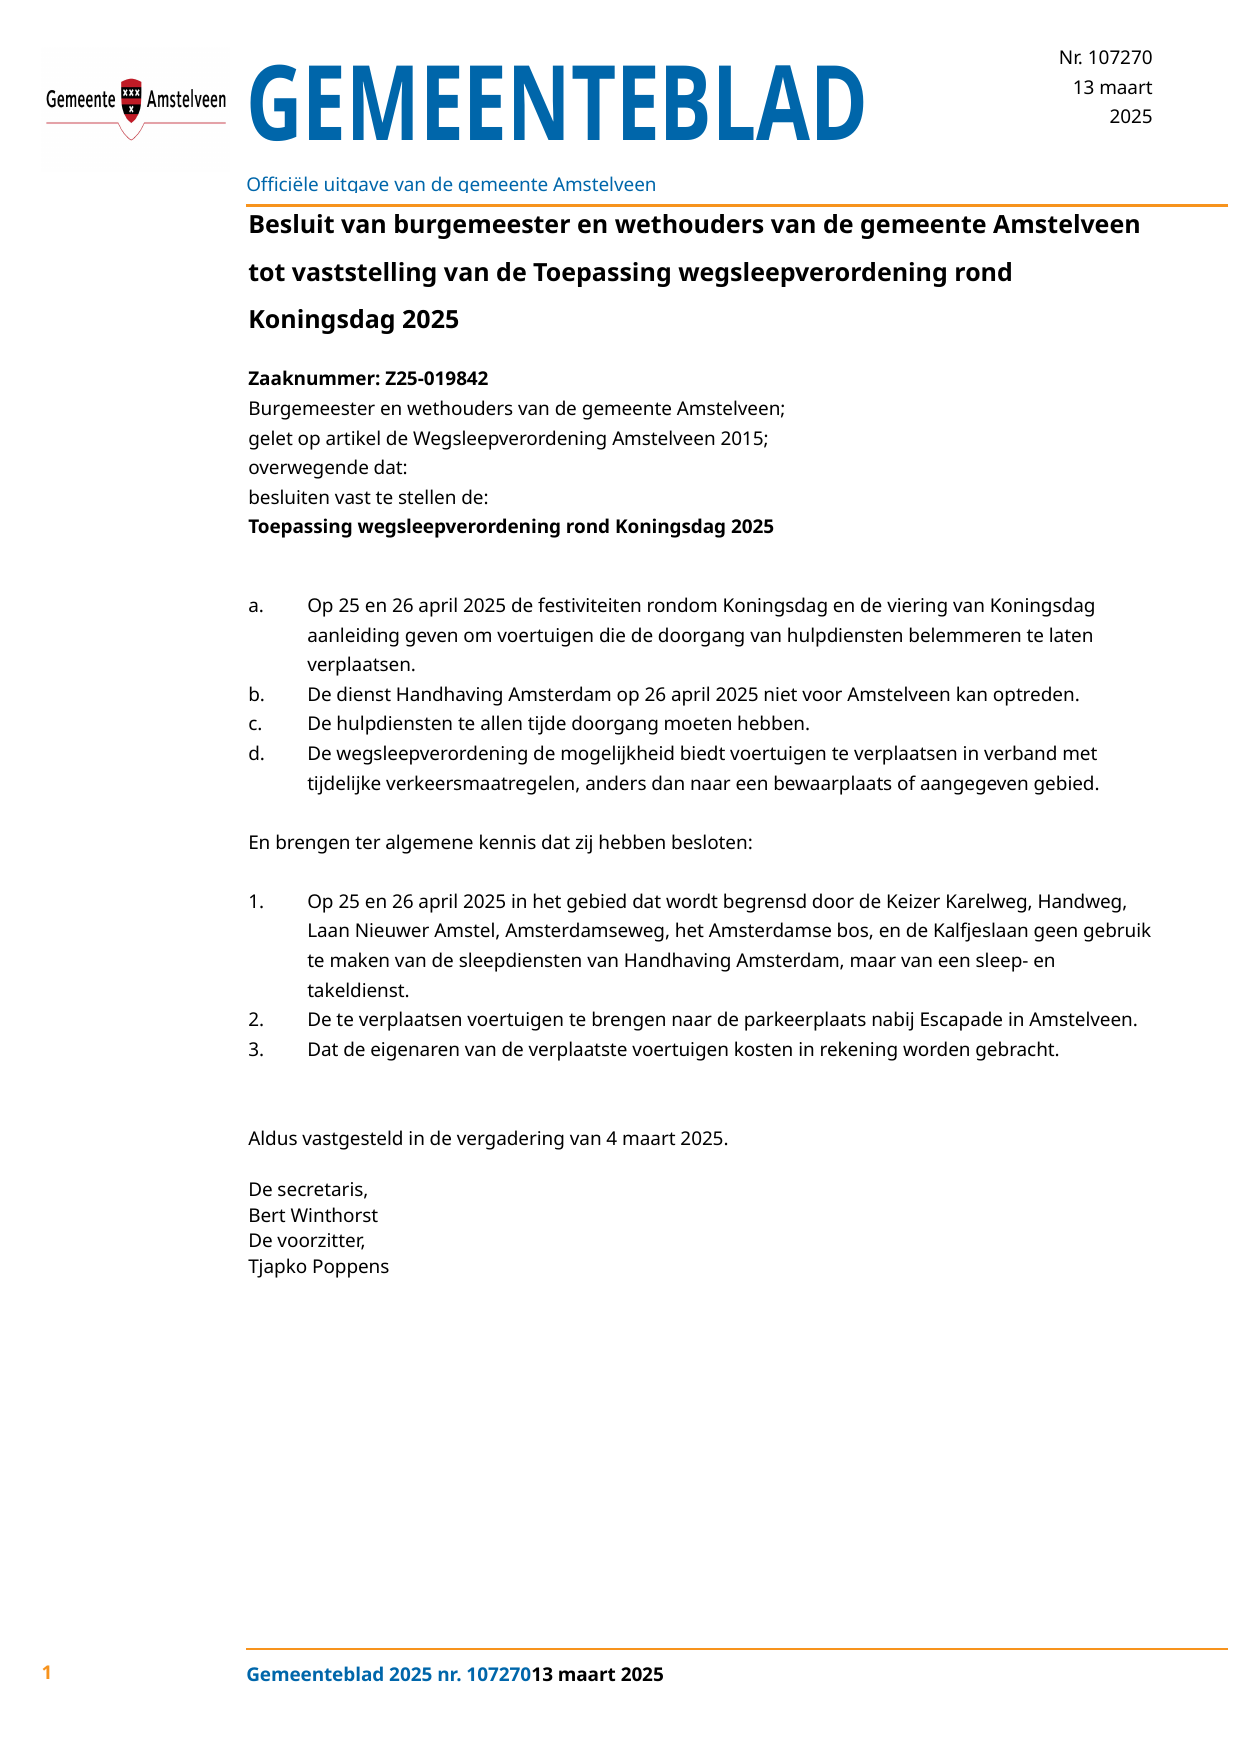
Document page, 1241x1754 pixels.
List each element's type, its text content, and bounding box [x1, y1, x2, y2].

text overwegende dat: [248, 454, 1152, 480]
list Dat de eigenaren van de verplaatste voertuigen kosten in rekening worden gebracht. [248, 1036, 1152, 1062]
text Burgemeester en wethouders van de gemeente Amstelveen; [248, 395, 1152, 421]
text gelet op artikel de Wegsleepverordening Amstelveen 2015; [248, 425, 1152, 450]
list Op 25 en 26 april 2025 in het gebied dat wordt begrensd door de Keizer Karelweg, Handweg, Laan Nieuwer Amstel, Amsterdamseweg, het Amsterdamse bos, en de Kalfjeslaan geen gebruik te maken van de sleepdiensten van Handhaving Amsterdam, maar van een sleep- en takeldienst. [248, 888, 1152, 1003]
text Besluit van burgemeester en wethouders van de gemeente Amstelveen tot vaststelling van de Toepassing wegsleepverordening rond Koningsdag 2025 [248, 207, 1152, 336]
list De wegsleepverordening de mogelijkheid biedt voertuigen te verplaatsen in verband met tijdelijke verkeersmaatregelen, anders dan naar een bewaarplaats of aangegeven gebied. [248, 740, 1152, 796]
list De te verplaatsen voertuigen te brengen naar de parkeerplaats nabij Escapade in Amstelveen. [248, 1006, 1152, 1032]
text En brengen ter algemene kennis dat zij hebben besloten: [248, 829, 1152, 855]
text Toepassing wegsleepverordening rond Koningsdag 2025 [248, 513, 1152, 539]
list De dienst Handhaving Amsterdam op 26 april 2025 niet voor Amstelveen kan optreden. [248, 681, 1152, 707]
list De hulpdiensten te allen tijde doorgang moeten hebben. [248, 711, 1152, 736]
text Tjapko Poppens [248, 1253, 1152, 1279]
text De secretaris, [248, 1176, 1152, 1202]
text De voorzitter, [248, 1228, 1152, 1253]
text Zaaknummer: Z25-019842 [248, 366, 1152, 391]
text Aldus vastgesteld in de vergadering van 4 maart 2025. [248, 1125, 1152, 1151]
text besluiten vast te stellen de: [248, 484, 1152, 509]
text Bert Winthorst [248, 1202, 1152, 1228]
picture [41, 47, 231, 172]
list Op 25 en 26 april 2025 de festiviteiten rondom Koningsdag en de viering van Koningsdag aanleiding geven om voertuigen die de doorgang van hulpdiensten belemmeren te laten verplaatsen. [248, 592, 1152, 677]
